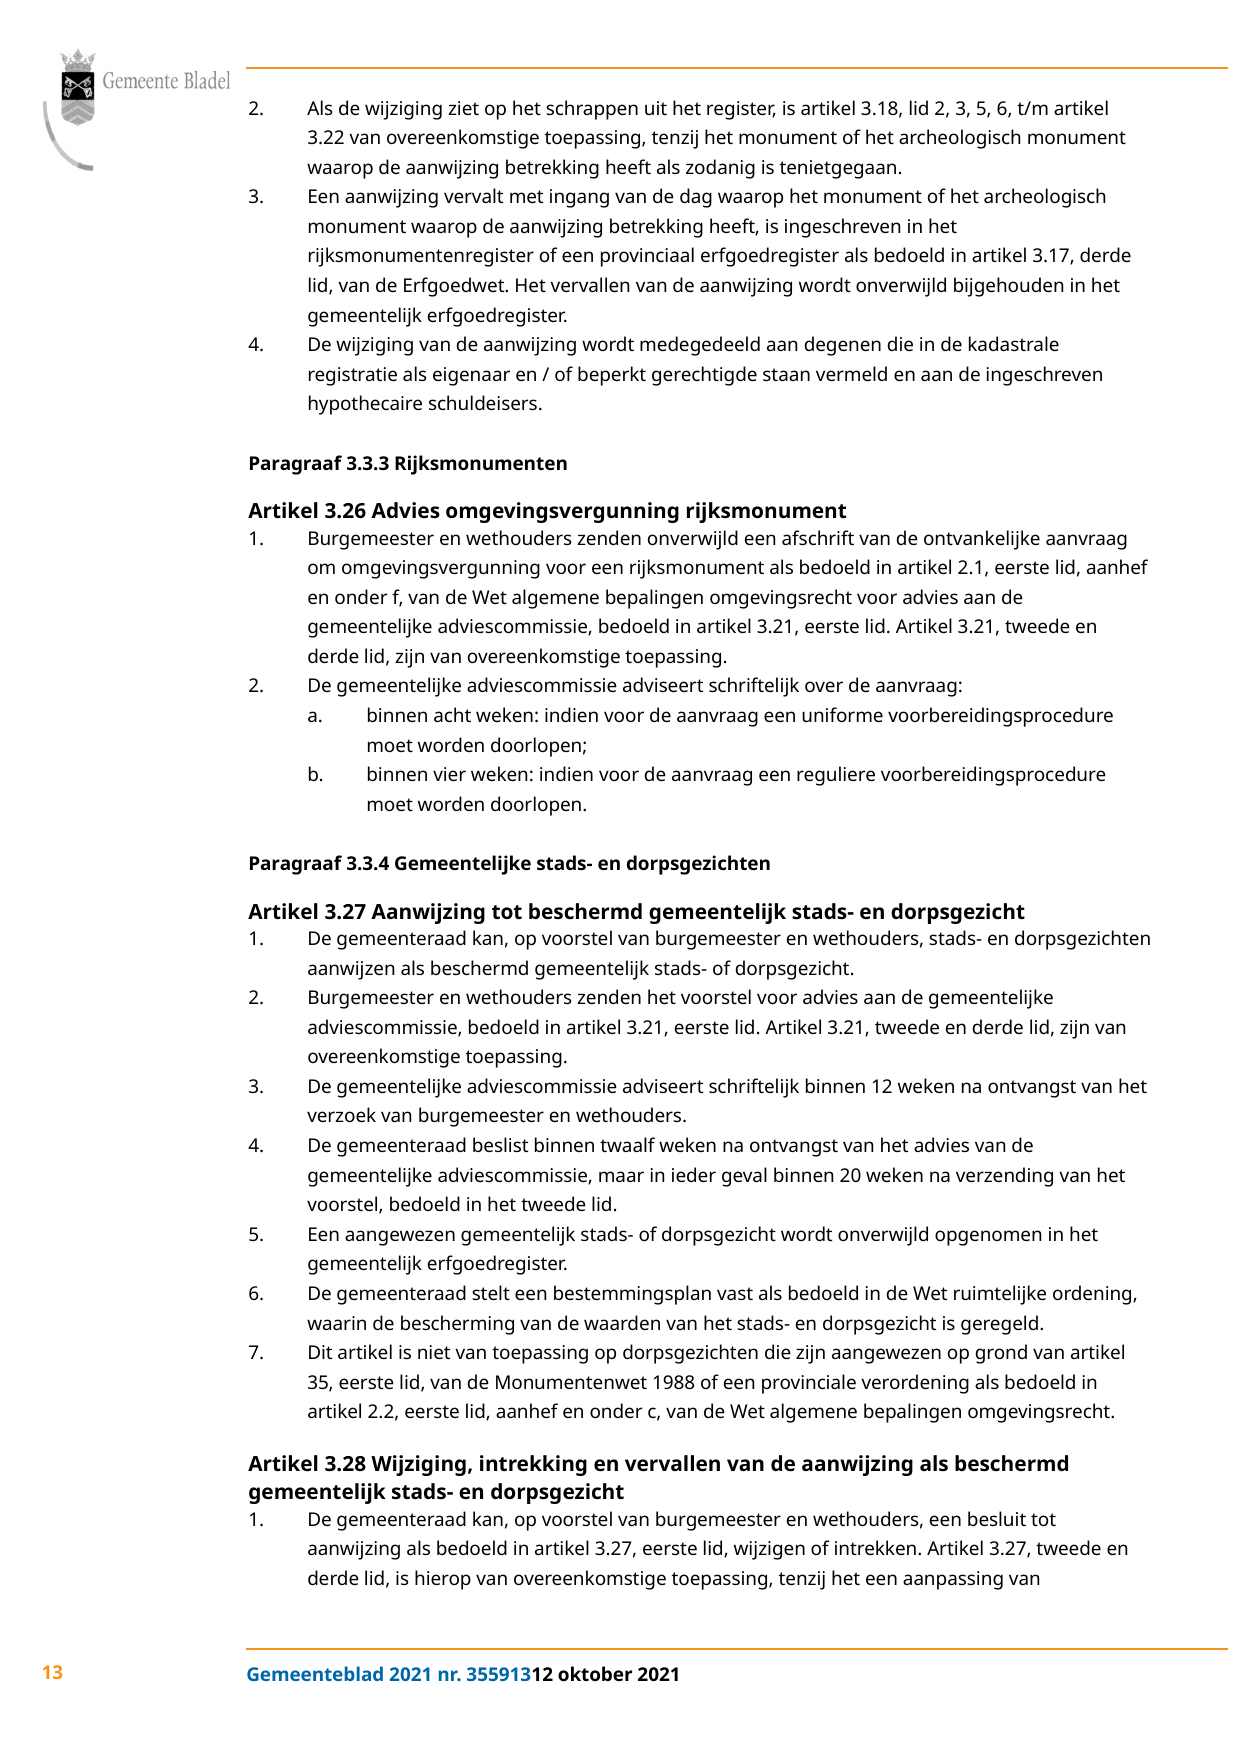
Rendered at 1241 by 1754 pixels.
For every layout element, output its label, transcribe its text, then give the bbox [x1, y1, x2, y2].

list Burgemeester en wethouders zenden het voorstel voor advies aan de gemeentelijke adviescommissie, bedoeld in artikel 3.21, eerste lid. Artikel 3.21, tweede en derde lid, zijn van overeenkomstige toepassing. [248, 984, 1152, 1069]
list Dit artikel is niet van toepassing op dorpsgezichten die zijn aangewezen op grond van artikel 35, eerste lid, van de Monumentenwet 1988 of een provinciale verordening als bedoeld in artikel 2.2, eerste lid, aanhef en onder c, van de Wet algemene bepalingen omgevingsrecht. [248, 1339, 1152, 1424]
list binnen vier weken: indien voor de aanvraag een reguliere voorbereidingsprocedure moet worden doorlopen. [307, 761, 1152, 817]
list Een aangewezen gemeentelijk stads- of dorpsgezicht wordt onverwijld opgenomen in het gemeentelijk erfgoedregister. [248, 1221, 1152, 1276]
list De gemeenteraad beslist binnen twaalf weken na ontvangst van het advies van de gemeentelijke adviescommissie, maar in ieder geval binnen 20 weken na verzending van het voorstel, bedoeld in het tweede lid. [248, 1132, 1152, 1217]
text Artikel 3.26 Advies omgevingsvergunning rijksmonument [248, 496, 1152, 525]
list Een aanwijzing vervalt met ingang van de dag waarop het monument of het archeologisch monument waarop de aanwijzing betrekking heeft, is ingeschreven in het rijksmonumentenregister of een provinciaal erfgoedregister als bedoeld in artikel 3.17, derde lid, van de Erfgoedwet. Het vervallen van de aanwijzing wordt onverwijld bijgehouden in het gemeentelijk erfgoedregister. [248, 183, 1152, 328]
text Paragraaf 3.3.4 Gemeentelijke stads- en dorpsgezichten [248, 850, 1152, 876]
list binnen acht weken: indien voor de aanvraag een uniforme voorbereidingsprocedure moet worden doorlopen; [307, 702, 1152, 758]
list Als de wijziging ziet op het schrappen uit het register, is artikel 3.18, lid 2, 3, 5, 6, t/m artikel 3.22 van overeenkomstige toepassing, tenzij het monument of het archeologisch monument waarop de aanwijzing betrekking heeft als zodanig is tenietgegaan. [248, 95, 1152, 180]
picture [41, 47, 231, 172]
list De gemeenteraad kan, op voorstel van burgemeester en wethouders, stads- en dorpsgezichten aanwijzen als beschermd gemeentelijk stads- of dorpsgezicht. [248, 925, 1152, 981]
list De gemeentelijke adviescommissie adviseert schriftelijk binnen 12 weken na ontvangst van het verzoek van burgemeester en wethouders. [248, 1073, 1152, 1128]
text Artikel 3.28 Wijziging, intrekking en vervallen van de aanwijzing als beschermd gemeentelijk stads- en dorpsgezicht [248, 1449, 1152, 1506]
text Artikel 3.27 Aanwijzing tot beschermd gemeentelijk stads- en dorpsgezicht [248, 897, 1152, 925]
list De wijziging van de aanwijzing wordt medegedeeld aan degenen die in de kadastrale registratie als eigenaar en / of beperkt gerechtigde staan vermeld en aan de ingeschreven hypothecaire schuldeisers. [248, 331, 1152, 416]
list De gemeenteraad stelt een bestemmingsplan vast als bedoeld in de Wet ruimtelijke ordening, waarin de bescherming van de waarden van het stads- en dorpsgezicht is geregeld. [248, 1280, 1152, 1336]
list De gemeentelijke adviescommissie adviseert schriftelijk over de aanvraag: [248, 673, 1152, 698]
list De gemeenteraad kan, op voorstel van burgemeester en wethouders, een besluit tot aanwijzing als bedoeld in artikel 3.27, eerste lid, wijzigen of intrekken. Artikel 3.27, tweede en derde lid, is hierop van overeenkomstige toepassing, tenzij het een aanpassing van [248, 1506, 1152, 1591]
text Paragraaf 3.3.3 Rijksmonumenten [248, 450, 1152, 476]
list Burgemeester en wethouders zenden onverwijld een afschrift van de ontvankelijke aanvraag om omgevingsvergunning voor een rijksmonument als bedoeld in artikel 2.1, eerste lid, aanhef en onder f, van de Wet algemene bepalingen omgevingsrecht voor advies aan de gemeentelijke adviescommissie, bedoeld in artikel 3.21, eerste lid. Artikel 3.21, tweede en derde lid, zijn van overeenkomstige toepassing. [248, 525, 1152, 669]
